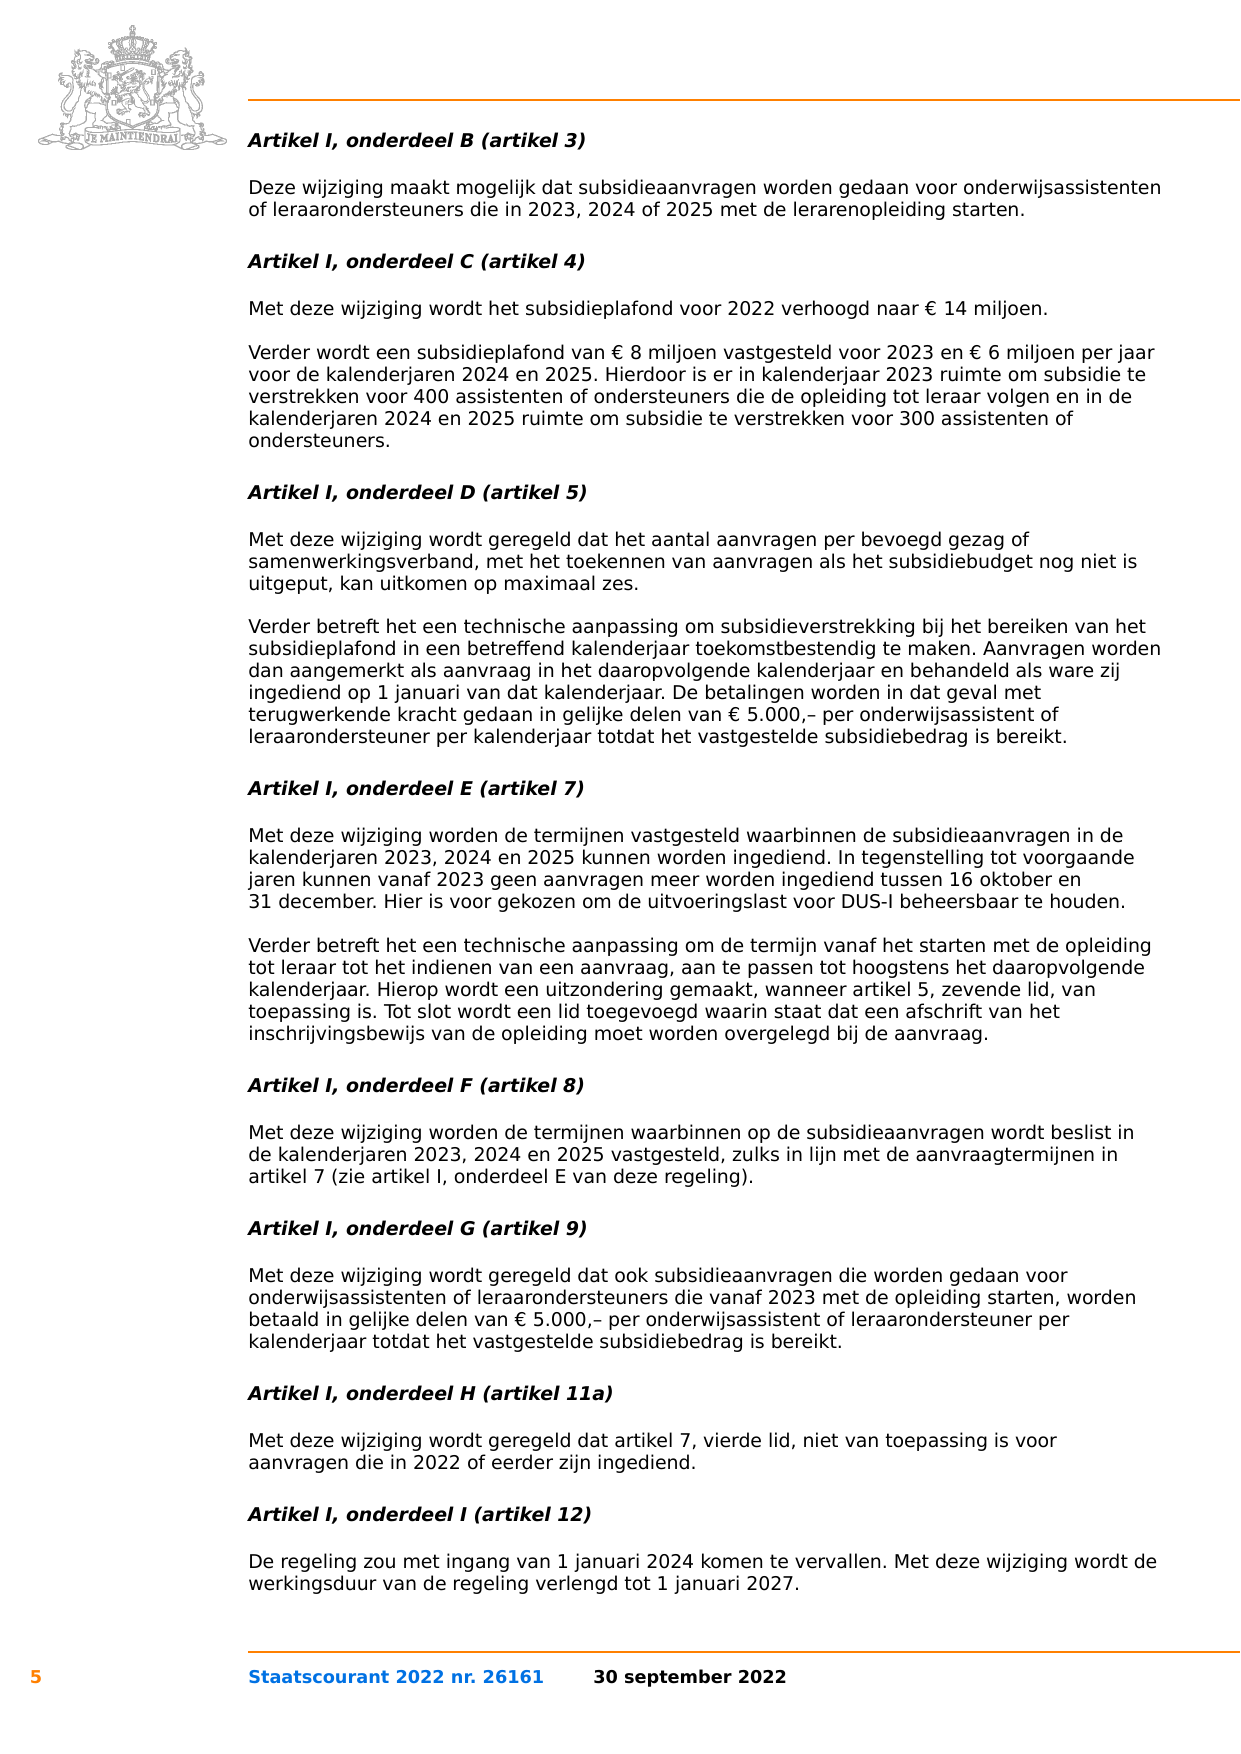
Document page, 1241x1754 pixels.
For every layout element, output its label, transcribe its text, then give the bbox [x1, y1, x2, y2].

subtitle Artikel I, onderdeel I (artikel 12) [248, 1504, 1163, 1526]
text Verder betreft het een technische aanpassing om de termijn vanaf het starten met de opleiding tot leraar tot het indienen van een aanvraag, aan te passen tot hoogstens het daaropvolgende kalenderjaar. Hierop wordt een uitzondering gemaakt, wanneer artikel 5, zevende lid, van toepassing is. Tot slot wordt een lid toegevoegd waarin staat dat een afschrift van het inschrijvingsbewijs van de opleiding moet worden overgelegd bij de aanvraag. [248, 935, 1163, 1045]
text Met deze wijziging wordt geregeld dat ook subsidieaanvragen die worden gedaan voor onderwijsassistenten of leraarondersteuners die vanaf 2023 met de opleiding starten, worden betaald in gelijke delen van € 5.000,– per onderwijsassistent of leraarondersteuner per kalenderjaar totdat het vastgestelde subsidiebedrag is bereikt. [248, 1265, 1163, 1353]
text Met deze wijziging wordt geregeld dat artikel 7, vierde lid, niet van toepassing is voor aanvragen die in 2022 of eerder zijn ingediend. [248, 1430, 1163, 1474]
subtitle Artikel I, onderdeel H (artikel 11a) [248, 1383, 1163, 1405]
subtitle Artikel I, onderdeel C (artikel 4) [248, 251, 1163, 273]
text Verder wordt een subsidieplafond van € 8 miljoen vastgesteld voor 2023 en € 6 miljoen per jaar voor de kalenderjaren 2024 en 2025. Hierdoor is er in kalenderjaar 2023 ruimte om subsidie te verstrekken voor 400 assistenten of ondersteuners die de opleiding tot leraar volgen en in de kalenderjaren 2024 en 2025 ruimte om subsidie te verstrekken voor 300 assistenten of ondersteuners. [248, 342, 1163, 452]
text Met deze wijziging wordt geregeld dat het aantal aanvragen per bevoegd gezag of samenwerkingsverband, met het toekennen van aanvragen als het subsidiebudget nog niet is uitgeput, kan uitkomen op maximaal zes. [248, 528, 1163, 594]
subtitle Artikel I, onderdeel F (artikel 8) [248, 1075, 1163, 1097]
text Met deze wijziging wordt het subsidieplafond voor 2022 verhoogd naar € 14 miljoen. [248, 298, 1163, 320]
text De regeling zou met ingang van 1 januari 2024 komen te vervallen. Met deze wijziging wordt de werkingsduur van de regeling verlengd tot 1 januari 2027. [248, 1551, 1163, 1594]
text Deze wijziging maakt mogelijk dat subsidieaanvragen worden gedaan voor onderwijsassistenten of leraarondersteuners die in 2023, 2024 of 2025 met de lerarenopleiding starten. [248, 177, 1163, 221]
text Met deze wijziging worden de termijnen waarbinnen op de subsidieaanvragen wordt beslist in de kalenderjaren 2023, 2024 en 2025 vastgesteld, zulks in lijn met de aanvraagtermijnen in artikel 7 (zie artikel I, onderdeel E van deze regeling). [248, 1122, 1163, 1188]
picture [38, 25, 227, 150]
text Met deze wijziging worden de termijnen vastgesteld waarbinnen de subsidieaanvragen in de kalenderjaren 2023, 2024 en 2025 kunnen worden ingediend. In tegenstelling tot voorgaande jaren kunnen vanaf 2023 geen aanvragen meer worden ingediend tussen 16 oktober en 31 december. Hier is voor gekozen om de uitvoeringslast voor DUS-I beheersbaar te houden. [248, 825, 1163, 913]
text Verder betreft het een technische aanpassing om subsidieverstrekking bij het bereiken van het subsidieplafond in een betreffend kalenderjaar toekomstbestendig te maken. Aanvragen worden dan aangemerkt als aanvraag in het daaropvolgende kalenderjaar en behandeld als ware zij ingediend op 1 januari van dat kalenderjaar. De betalingen worden in dat geval met terugwerkende kracht gedaan in gelijke delen van € 5.000,– per onderwijsassistent of leraarondersteuner per kalenderjaar totdat het vastgestelde subsidiebedrag is bereikt. [248, 616, 1163, 748]
subtitle Artikel I, onderdeel E (artikel 7) [248, 778, 1163, 800]
subtitle Artikel I, onderdeel G (artikel 9) [248, 1218, 1163, 1240]
subtitle Artikel I, onderdeel D (artikel 5) [248, 482, 1163, 503]
subtitle Artikel I, onderdeel B (artikel 3) [248, 130, 1163, 152]
